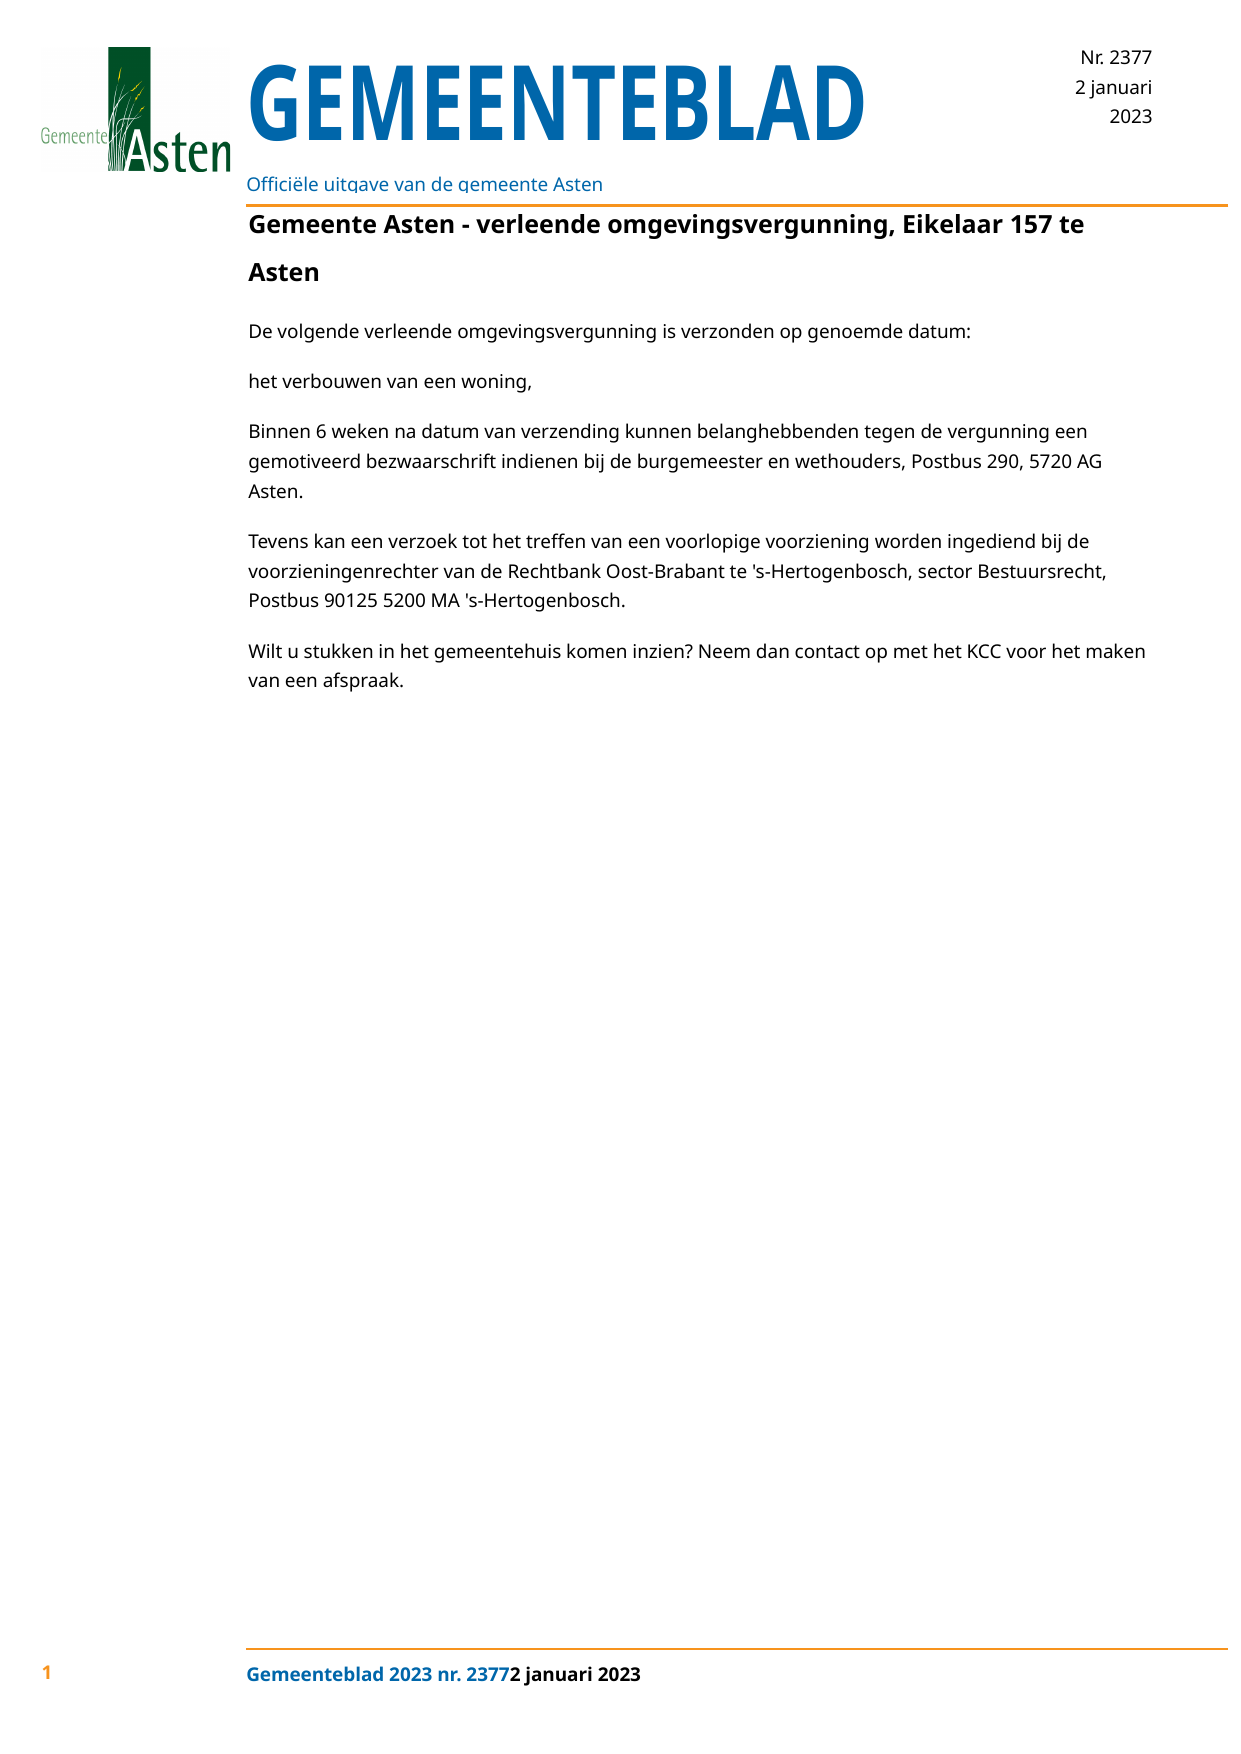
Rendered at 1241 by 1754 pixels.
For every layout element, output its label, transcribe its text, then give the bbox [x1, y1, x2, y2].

text Gemeente Asten - verleende omgevingsvergunning, Eikelaar 157 te Asten [248, 207, 1152, 288]
picture [41, 47, 231, 172]
text het verbouwen van een woning, [248, 368, 1152, 394]
text Wilt u stukken in het gemeentehuis komen inzien? Neem dan contact op met het KCC voor het maken van een afspraak. [248, 638, 1152, 693]
text Binnen 6 weken na datum van verzending kunnen belanghebbenden tegen de vergunning een gemotiveerd bezwaarschrift indienen bij de burgemeester en wethouders, Postbus 290, 5720 AG Asten. [248, 419, 1152, 504]
text Tevens kan een verzoek tot het treffen van een voorlopige voorziening worden ingediend bij de voorzieningenrechter van de Rechtbank Oost-Brabant te 's-Hertogenbosch, sector Bestuursrecht, Postbus 90125 5200 MA 's-Hertogenbosch. [248, 528, 1152, 613]
text De volgende verleende omgevingsvergunning is verzonden op genoemde datum: [248, 318, 1152, 344]
